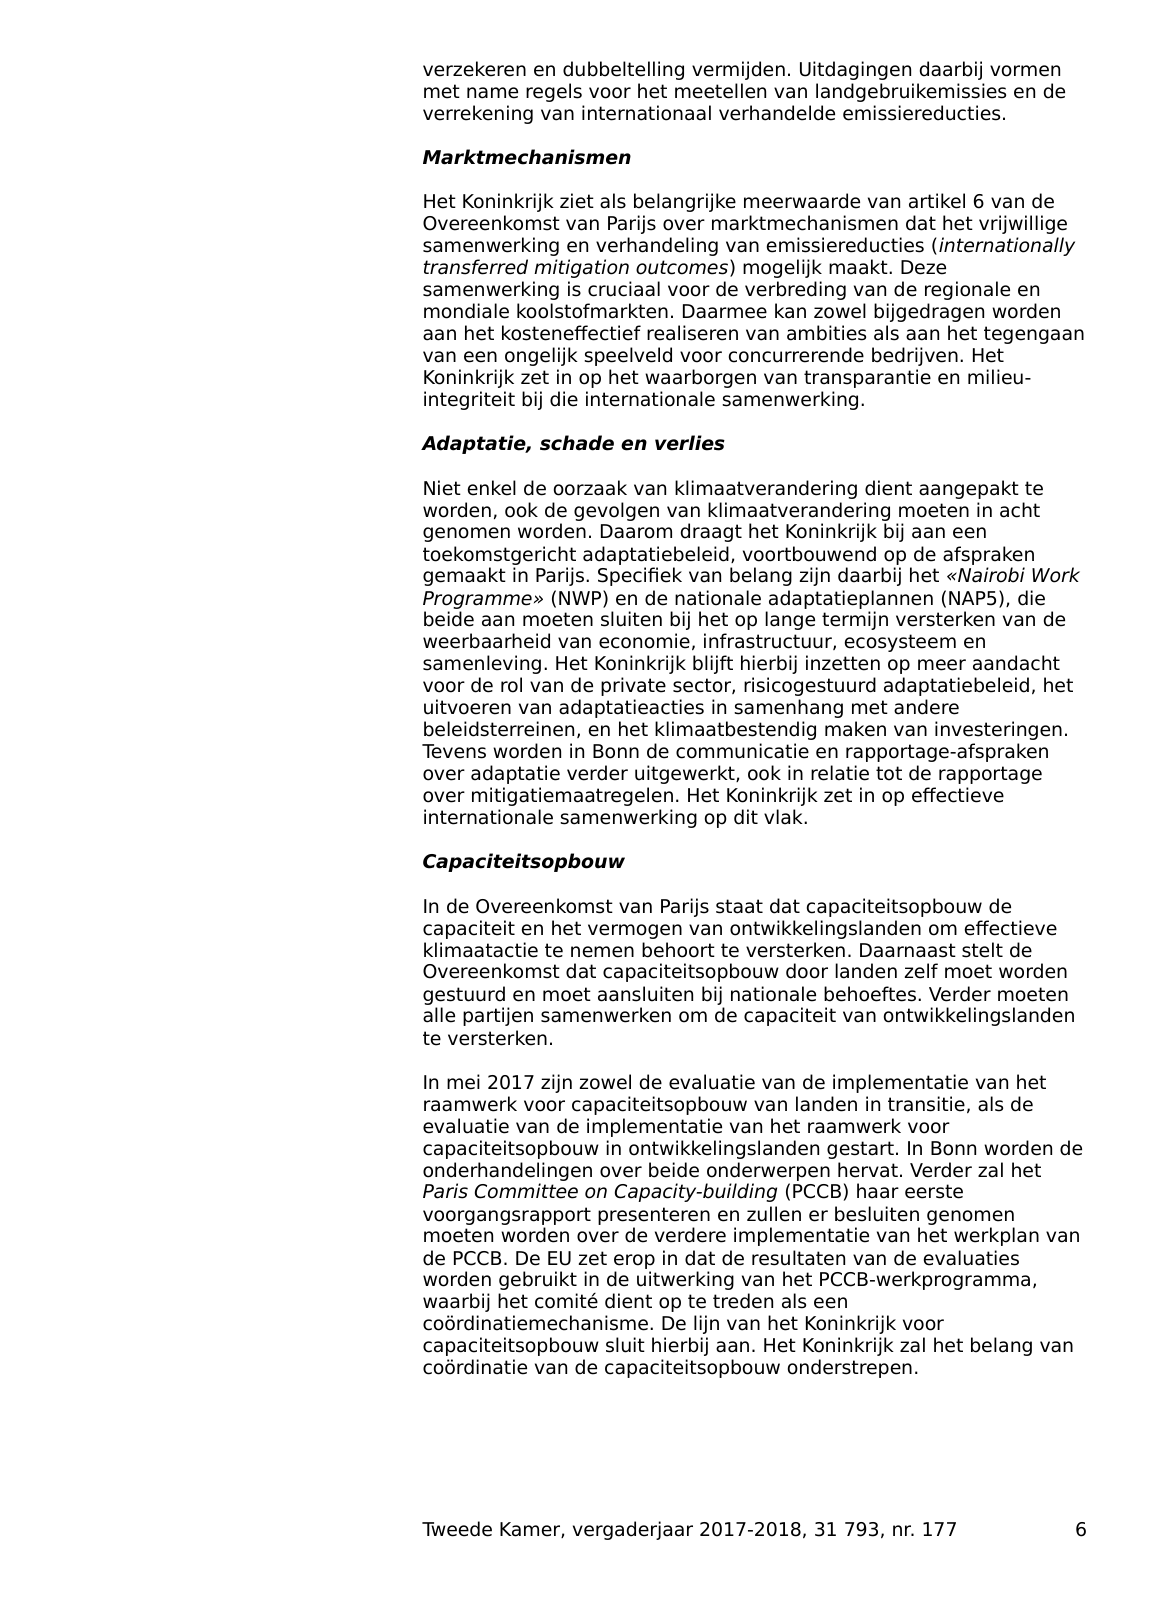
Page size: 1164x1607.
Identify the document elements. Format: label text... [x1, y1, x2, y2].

text In de Overeenkomst van Parijs staat dat capaciteitsopbouw de capaciteit en het vermogen van ontwikkelingslanden om effectieve klimaatactie te nemen behoort te versterken. Daarnaast stelt de Overeenkomst dat capaciteitsopbouw door landen zelf moet worden gestuurd en moet aansluiten bij nationale behoeftes. Verder moeten alle partijen samenwerken om de capaciteit van ontwikkelingslanden te versterken. [422, 896, 1087, 1049]
text Niet enkel de oorzaak van klimaatverandering dient aangepakt te worden, ook de gevolgen van klimaatverandering moeten in acht genomen worden. Daarom draagt het Koninkrijk bij aan een toekomstgericht adaptatiebeleid, voortbouwend op de afspraken gemaakt in Parijs. Specifiek van belang zijn daarbij het «Nairobi Work Programme» (NWP) en de nationale adaptatieplannen (NAP5), die beide aan moeten sluiten bij het op lange termijn versterken van de weerbaarheid van economie, infrastructuur, ecosysteem en samenleving. Het Koninkrijk blijft hierbij inzetten op meer aandacht voor de rol van de private sector, risicogestuurd adaptatiebeleid, het uitvoeren van adaptatieacties in samenhang met andere beleidsterreinen, en het klimaatbestendig maken van investeringen. Tevens worden in Bonn de communicatie en rapportage-afspraken over adaptatie verder uitgewerkt, ook in relatie tot de rapportage over mitigatiemaatregelen. Het Koninkrijk zet in op effectieve internationale samenwerking op dit vlak. [422, 477, 1087, 829]
subtitle Marktmechanismen [422, 147, 1087, 169]
subtitle Adaptatie, schade en verlies [422, 433, 1087, 455]
text In mei 2017 zijn zowel de evaluatie van de implementatie van het raamwerk voor capaciteitsopbouw van landen in transitie, als de evaluatie van de implementatie van het raamwerk voor capaciteitsopbouw in ontwikkelingslanden gestart. In Bonn worden de onderhandelingen over beide onderwerpen hervat. Verder zal het Paris Committee on Capacity-building (PCCB) haar eerste voorgangsrapport presenteren en zullen er besluiten genomen moeten worden over de verdere implementatie van het werkplan van de PCCB. De EU zet erop in dat de resultaten van de evaluaties worden gebruikt in de uitwerking van het PCCB-werkprogramma, waarbij het comité dient op te treden als een coördinatiemechanisme. De lijn van het Koninkrijk voor capaciteitsopbouw sluit hierbij aan. Het Koninkrijk zal het belang van coördinatie van de capaciteitsopbouw onderstrepen. [422, 1072, 1087, 1379]
text verzekeren en dubbeltelling vermijden. Uitdagingen daarbij vormen met name regels voor het meetellen van landgebruikemissies en de verrekening van internationaal verhandelde emissiereducties. [422, 59, 1087, 125]
text Het Koninkrijk ziet als belangrijke meerwaarde van artikel 6 van de Overeenkomst van Parijs over marktmechanismen dat het vrijwillige samenwerking en verhandeling van emissiereducties (internationally transferred mitigation outcomes) mogelijk maakt. Deze samenwerking is cruciaal voor de verbreding van de regionale en mondiale koolstofmarkten. Daarmee kan zowel bijgedragen worden aan het kosteneffectief realiseren van ambities als aan het tegengaan van een ongelijk speelveld voor concurrerende bedrijven. Het Koninkrijk zet in op het waarborgen van transparantie en milieu-integriteit bij die internationale samenwerking. [422, 191, 1087, 411]
subtitle Capaciteitsopbouw [422, 851, 1087, 873]
